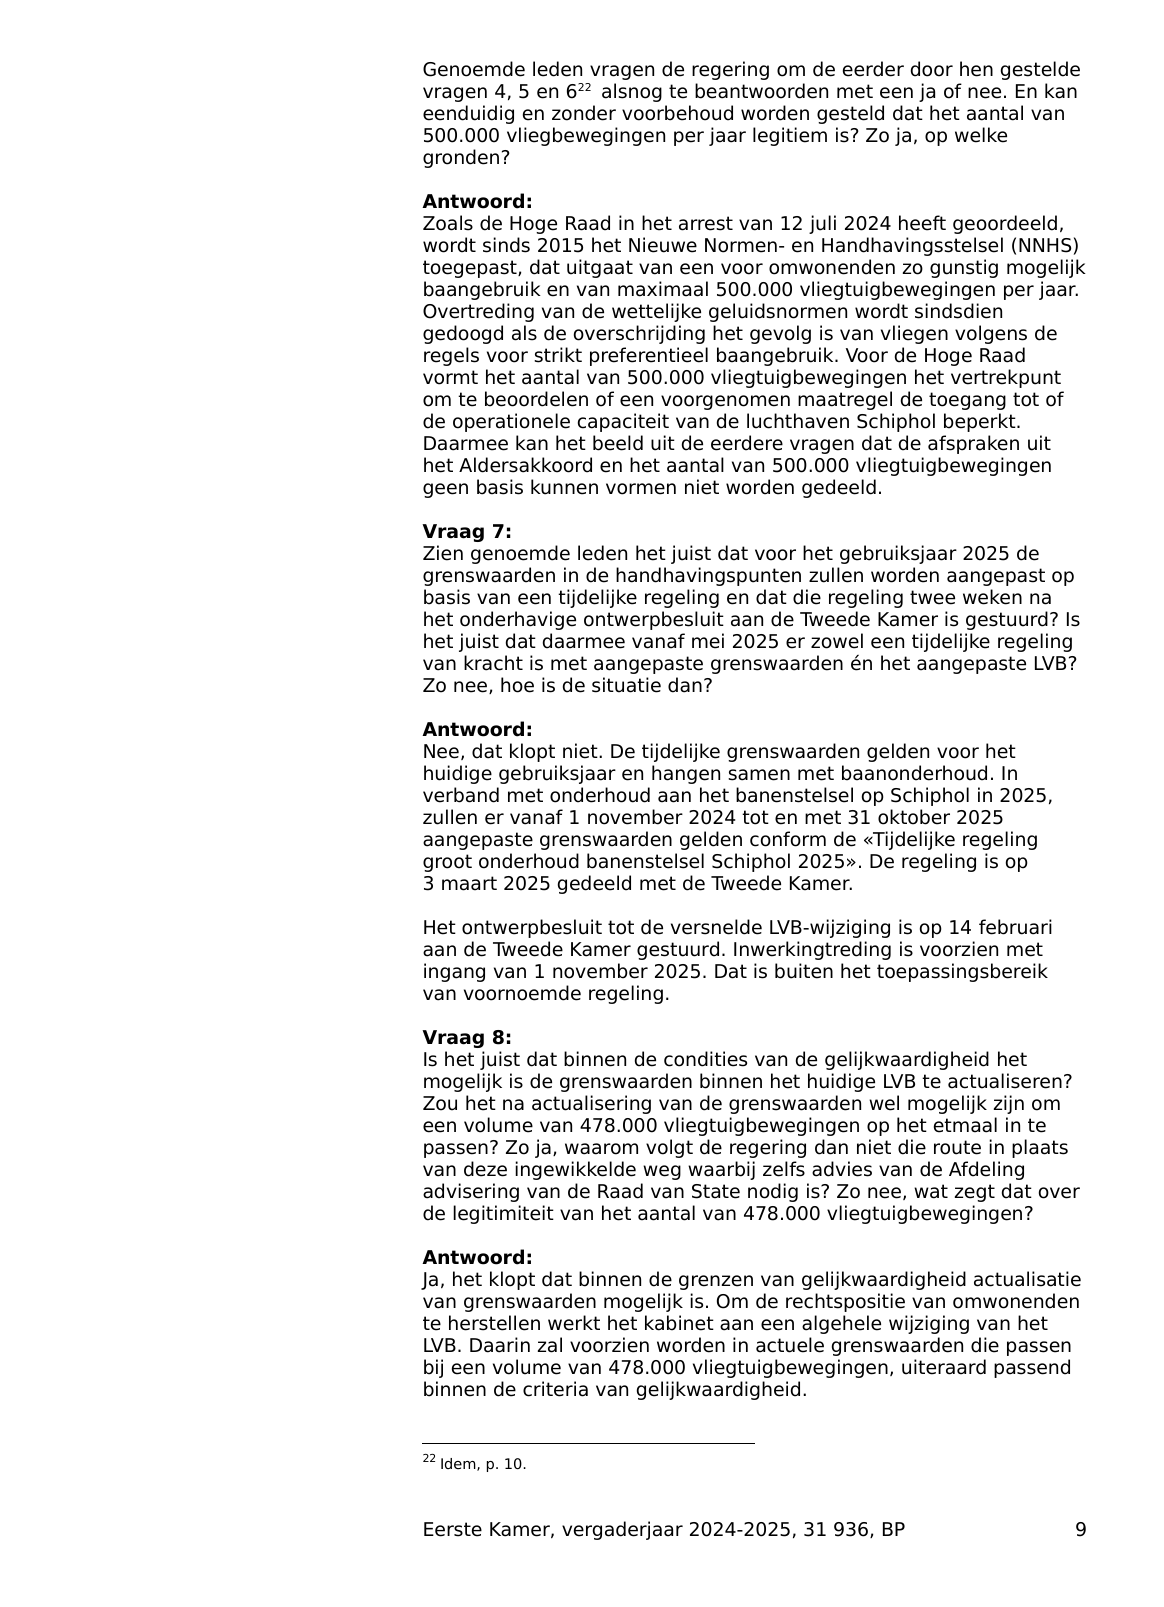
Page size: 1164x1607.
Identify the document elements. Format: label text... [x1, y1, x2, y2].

text Is het juist dat binnen de condities van de gelijkwaardigheid het mogelijk is de grenswaarden binnen het huidige LVB te actualiseren? Zou het na actualisering van de grenswaarden wel mogelijk zijn om een volume van 478.000 vliegtuigbewegingen op het etmaal in te passen? Zo ja, waarom volgt de regering dan niet die route in plaats van deze ingewikkelde weg waarbij zelfs advies van de Afdeling advisering van de Raad van State nodig is? Zo nee, wat zegt dat over de legitimiteit van het aantal van 478.000 vliegtuigbewegingen? [422, 1049, 1087, 1225]
text Vraag 8: [422, 1027, 1087, 1049]
text Genoemde leden vragen de regering om de eerder door hen gestelde vragen 4, 5 en 6 alsnog te beantwoorden met een ja of nee. En kan eenduidig en zonder voorbehoud worden gesteld dat het aantal van 500.000 vliegbewegingen per jaar legitiem is? Zo ja, op welke gronden? [422, 59, 1087, 169]
text Nee, dat klopt niet. De tijdelijke grenswaarden gelden voor het huidige gebruiksjaar en hangen samen met baanonderhoud. In verband met onderhoud aan het banenstelsel op Schiphol in 2025, zullen er vanaf 1 november 2024 tot en met 31 oktober 2025 aangepaste grenswaarden gelden conform de «Tijdelijke regeling groot onderhoud banenstelsel Schiphol 2025». De regeling is op 3 maart 2025 gedeeld met de Tweede Kamer. [422, 741, 1087, 895]
text Het ontwerpbesluit tot de versnelde LVB-wijziging is op 14 februari aan de Tweede Kamer gestuurd. Inwerkingtreding is voorzien met ingang van 1 november 2025. Dat is buiten het toepassingsbereik van voornoemde regeling. [422, 917, 1087, 1005]
text Zien genoemde leden het juist dat voor het gebruiksjaar 2025 de grenswaarden in de handhavingspunten zullen worden aangepast op basis van een tijdelijke regeling en dat die regeling twee weken na het onderhavige ontwerpbesluit aan de Tweede Kamer is gestuurd? Is het juist dat daarmee vanaf mei 2025 er zowel een tijdelijke regeling van kracht is met aangepaste grenswaarden én het aangepaste LVB? Zo nee, hoe is de situatie dan? [422, 543, 1087, 697]
text Vraag 7: [422, 521, 1087, 543]
text Zoals de Hoge Raad in het arrest van 12 juli 2024 heeft geoordeeld, wordt sinds 2015 het Nieuwe Normen- en Handhavingsstelsel (NNHS) toegepast, dat uitgaat van een voor omwonenden zo gunstig mogelijk baangebruik en van maximaal 500.000 vliegtuigbewegingen per jaar. Overtreding van de wettelijke geluidsnormen wordt sindsdien gedoogd als de overschrijding het gevolg is van vliegen volgens de regels voor strikt preferentieel baangebruik. Voor de Hoge Raad vormt het aantal van 500.000 vliegtuigbewegingen het vertrekpunt om te beoordelen of een voorgenomen maatregel de toegang tot of de operationele capaciteit van de luchthaven Schiphol beperkt. Daarmee kan het beeld uit de eerdere vragen dat de afspraken uit het Aldersakkoord en het aantal van 500.000 vliegtuigbewegingen geen basis kunnen vormen niet worden gedeeld. [422, 213, 1087, 499]
text Antwoord: [422, 191, 1087, 213]
text Ja, het klopt dat binnen de grenzen van gelijkwaardigheid actualisatie van grenswaarden mogelijk is. Om de rechtspositie van omwonenden te herstellen werkt het kabinet aan een algehele wijziging van het LVB. Daarin zal voorzien worden in actuele grenswaarden die passen bij een volume van 478.000 vliegtuigbewegingen, uiteraard passend binnen de criteria van gelijkwaardigheid. [422, 1269, 1087, 1401]
text Antwoord: [422, 1247, 1087, 1269]
text Idem, p. 10. [422, 1452, 1087, 1474]
text Antwoord: [422, 719, 1087, 741]
